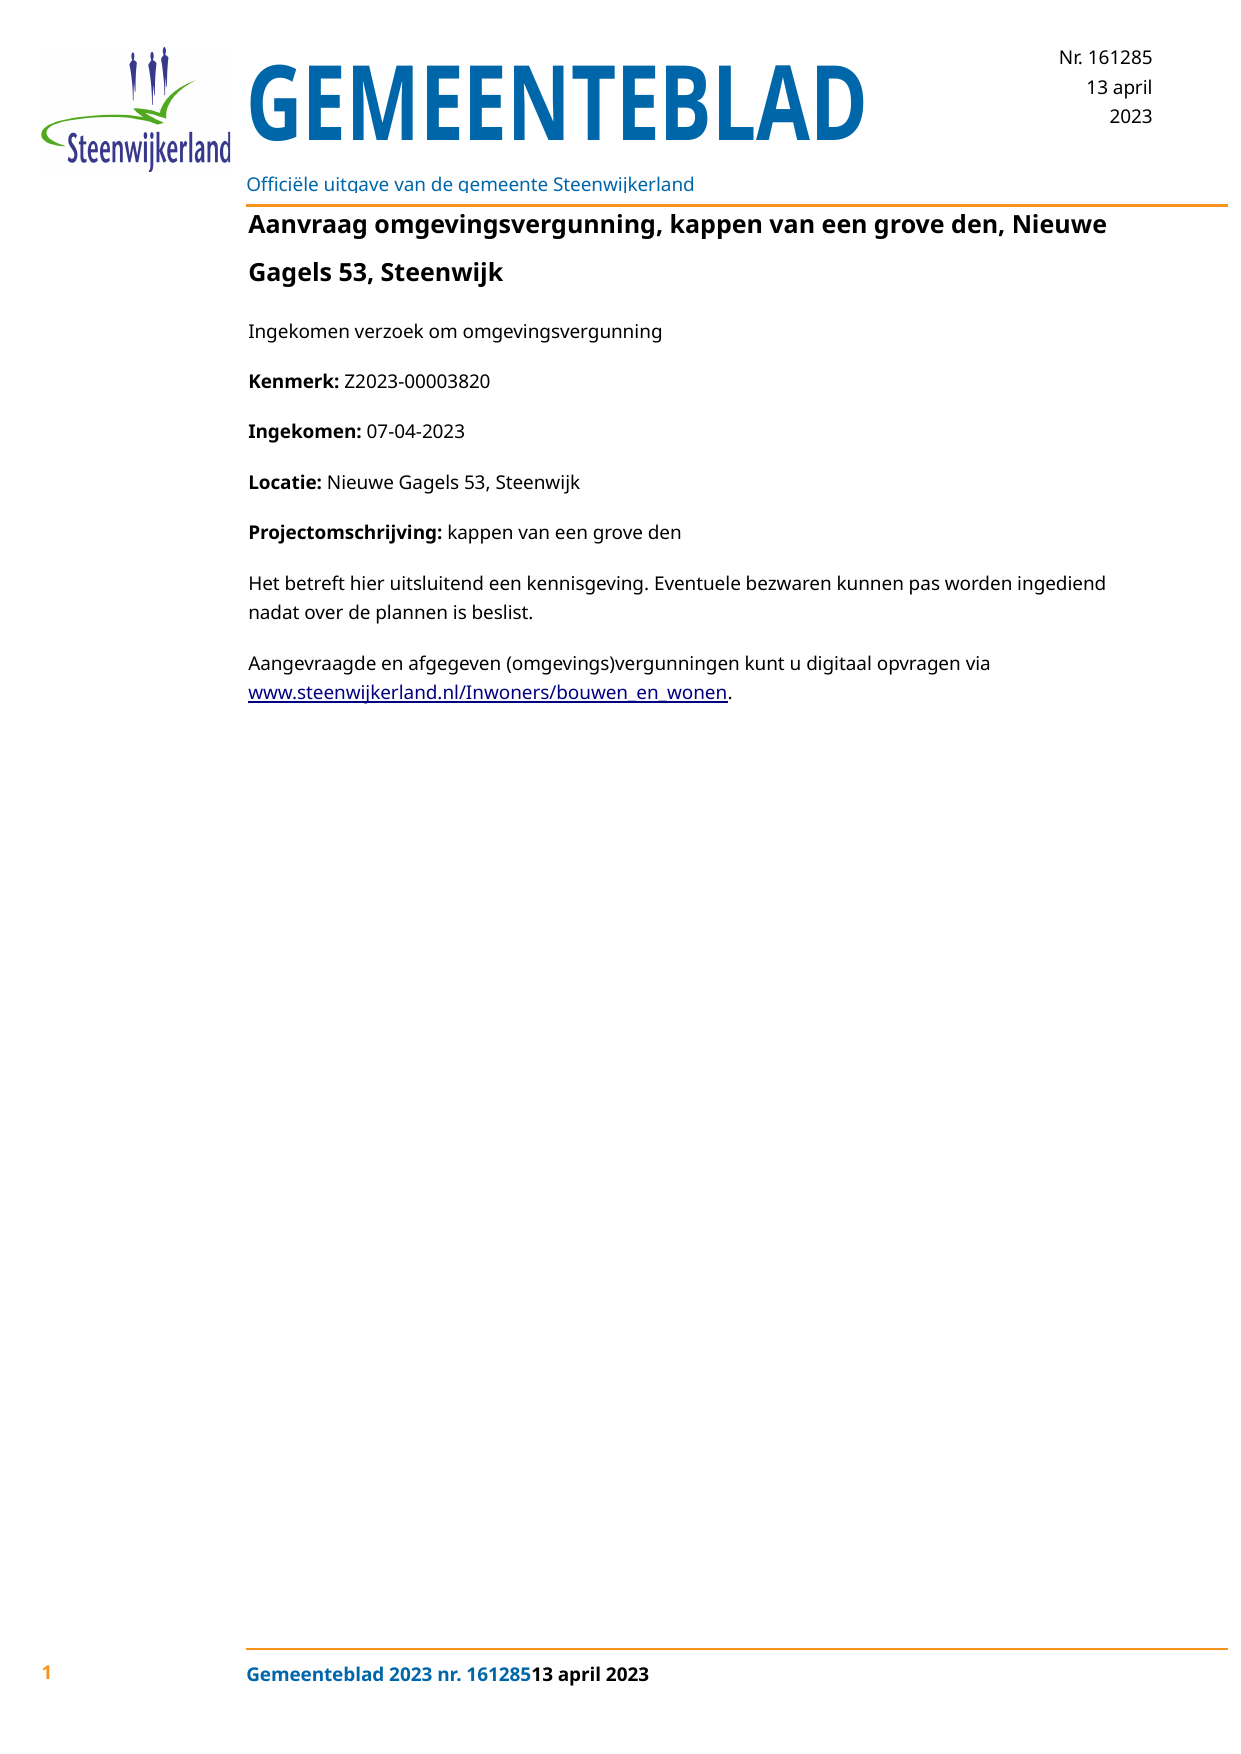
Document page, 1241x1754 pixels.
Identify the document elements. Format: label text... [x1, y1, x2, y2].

text Projectomschrijving: kappen van een grove den [248, 519, 1152, 545]
text Ingekomen: 07-04-2023 [248, 419, 1152, 444]
text Aangevraagde en afgegeven (omgevings)vergunningen kunt u digitaal opvragen via www.steenwijkerland.nl/Inwoners/bouwen_en_wonen. [248, 650, 1152, 705]
text Aanvraag omgevingsvergunning, kappen van een grove den, Nieuwe Gagels 53, Steenwijk [248, 207, 1152, 288]
text Ingekomen verzoek om omgevingsvergunning [248, 318, 1152, 344]
text Het betreft hier uitsluitend een kennisgeving. Eventuele bezwaren kunnen pas worden ingediend nadat over de plannen is beslist. [248, 570, 1152, 625]
picture [41, 47, 231, 172]
text Kenmerk: Z2023-00003820 [248, 368, 1152, 394]
text Locatie: Nieuwe Gagels 53, Steenwijk [248, 469, 1152, 495]
